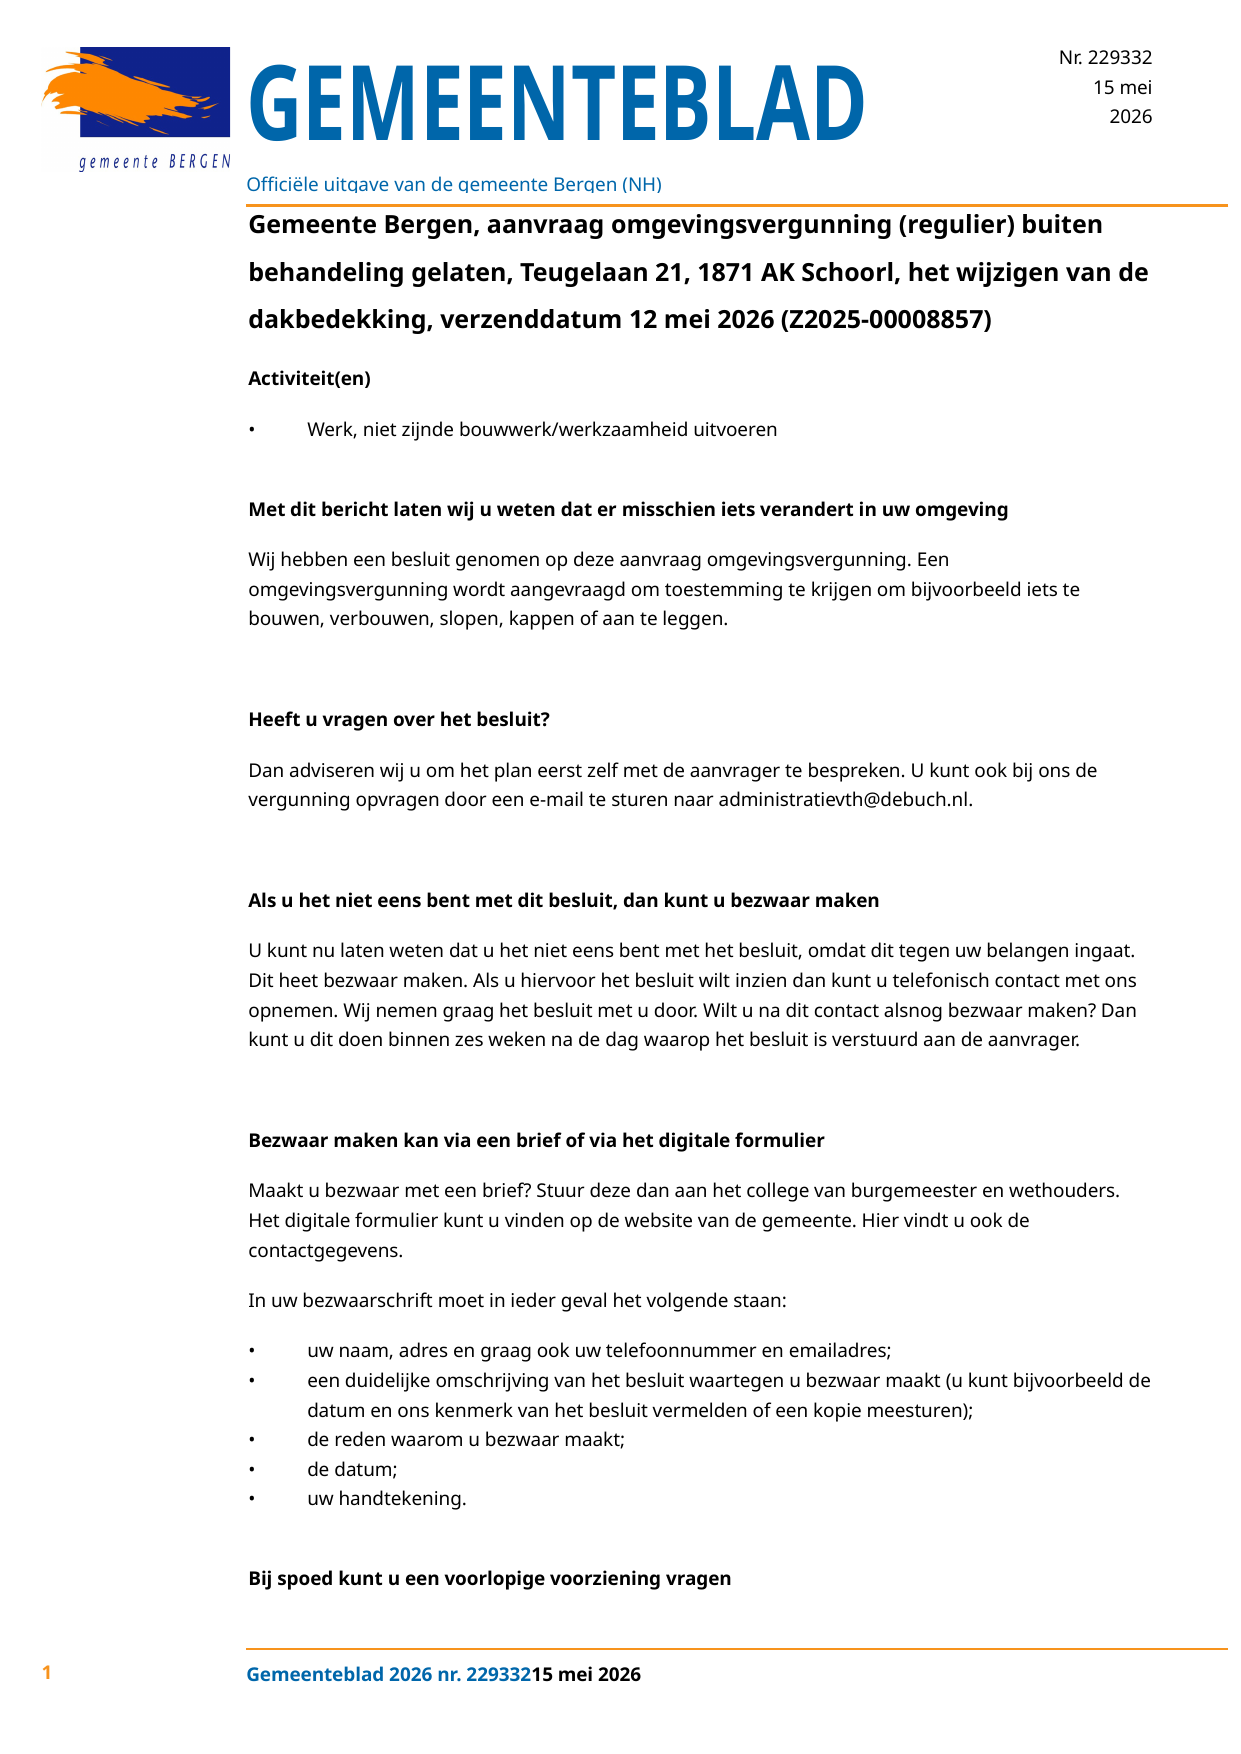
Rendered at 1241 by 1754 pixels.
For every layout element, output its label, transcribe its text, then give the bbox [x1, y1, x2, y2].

text Activiteit(en) [248, 366, 1152, 391]
list uw naam, adres en graag ook uw telefoonnummer en emailadres; [248, 1338, 1152, 1363]
text Bezwaar maken kan via een brief of via het digitale formulier [248, 1127, 1152, 1153]
text Als u het niet eens bent met dit besluit, dan kunt u bezwaar maken [248, 887, 1152, 913]
text Wij hebben een besluit genomen op deze aanvraag omgevingsvergunning. Een omgevingsvergunning wordt aangevraagd om toestemming te krijgen om bijvoorbeeld iets te bouwen, verbouwen, slopen, kappen of aan te leggen. [248, 546, 1152, 631]
text Met dit bericht laten wij u weten dat er misschien iets verandert in uw omgeving [248, 496, 1152, 522]
text Heeft u vragen over het besluit? [248, 706, 1152, 732]
text Dan adviseren wij u om het plan eerst zelf met de aanvrager te bespreken. U kunt ook bij ons de vergunning opvragen door een e-mail te sturen naar administratievth@debuch.nl. [248, 757, 1152, 812]
text Bij spoed kunt u een voorlopige voorziening vragen [248, 1566, 1152, 1591]
list Werk, niet zijnde bouwwerk/werkzaamheid uitvoeren [248, 416, 1152, 442]
list de reden waarom u bezwaar maakt; [248, 1426, 1152, 1452]
list een duidelijke omschrijving van het besluit waartegen u bezwaar maakt (u kunt bijvoorbeeld de datum en ons kenmerk van het besluit vermelden of een kopie meesturen); [248, 1367, 1152, 1422]
list uw handtekening. [248, 1486, 1152, 1511]
list de datum; [248, 1456, 1152, 1482]
picture [41, 47, 231, 172]
text In uw bezwaarschrift moet in ieder geval het volgende staan: [248, 1287, 1152, 1313]
text U kunt nu laten weten dat u het niet eens bent met het besluit, omdat dit tegen uw belangen ingaat. Dit heet bezwaar maken. Als u hiervoor het besluit wilt inzien dan kunt u telefonisch contact met ons opnemen. Wij nemen graag het besluit met u door. Wilt u na dit contact alsnog bezwaar maken? Dan kunt u dit doen binnen zes weken na de dag waarop het besluit is verstuurd aan de aanvrager. [248, 938, 1152, 1052]
text Maakt u bezwaar met een brief? Stuur deze dan aan het college van burgemeester en wethouders. Het digitale formulier kunt u vinden op de website van de gemeente. Hier vindt u ook de contactgegevens. [248, 1178, 1152, 1262]
text Gemeente Bergen, aanvraag omgevingsvergunning (regulier) buiten behandeling gelaten, Teugelaan 21, 1871 AK Schoorl, het wijzigen van de dakbedekking, verzenddatum 12 mei 2026 (Z2025-00008857) [248, 207, 1152, 336]
